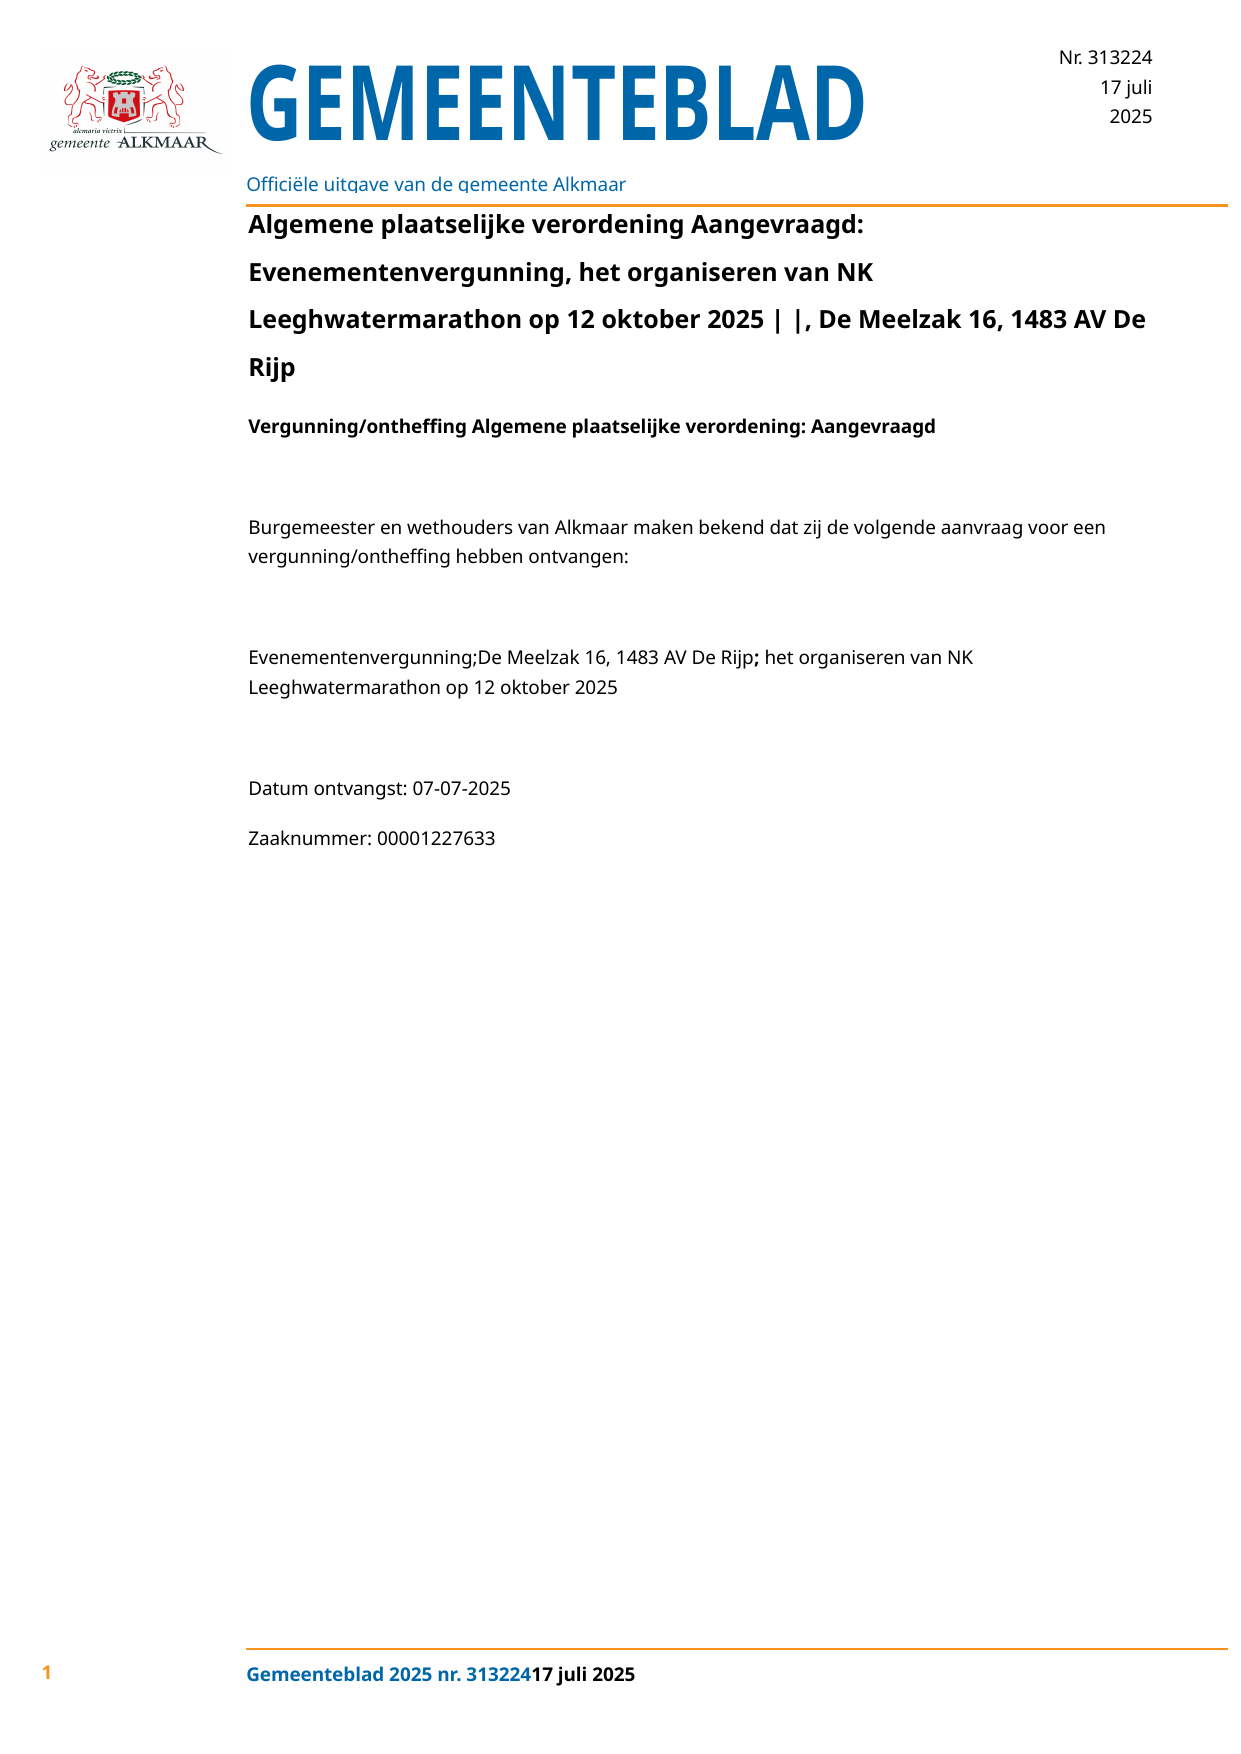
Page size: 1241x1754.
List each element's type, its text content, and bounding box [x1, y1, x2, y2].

text Datum ontvangst: 07-07-2025 [248, 775, 1152, 801]
text Evenementenvergunning;De Meelzak 16, 1483 AV De Rijp; het organiseren van NK Leeghwatermarathon op 12 oktober 2025 [248, 644, 1152, 700]
picture [41, 47, 231, 172]
text Vergunning/ontheffing Algemene plaatselijke verordening: Aangevraagd [248, 413, 1152, 439]
text Zaaknummer: 00001227633 [248, 825, 1152, 851]
text Burgemeester en wethouders van Alkmaar maken bekend dat zij de volgende aanvraag voor een vergunning/ontheffing hebben ontvangen: [248, 514, 1152, 569]
text Algemene plaatselijke verordening Aangevraagd: Evenementenvergunning, het organiseren van NK Leeghwatermarathon op 12 oktober 2025 | |, De Meelzak 16, 1483 AV De Rijp [248, 207, 1152, 384]
